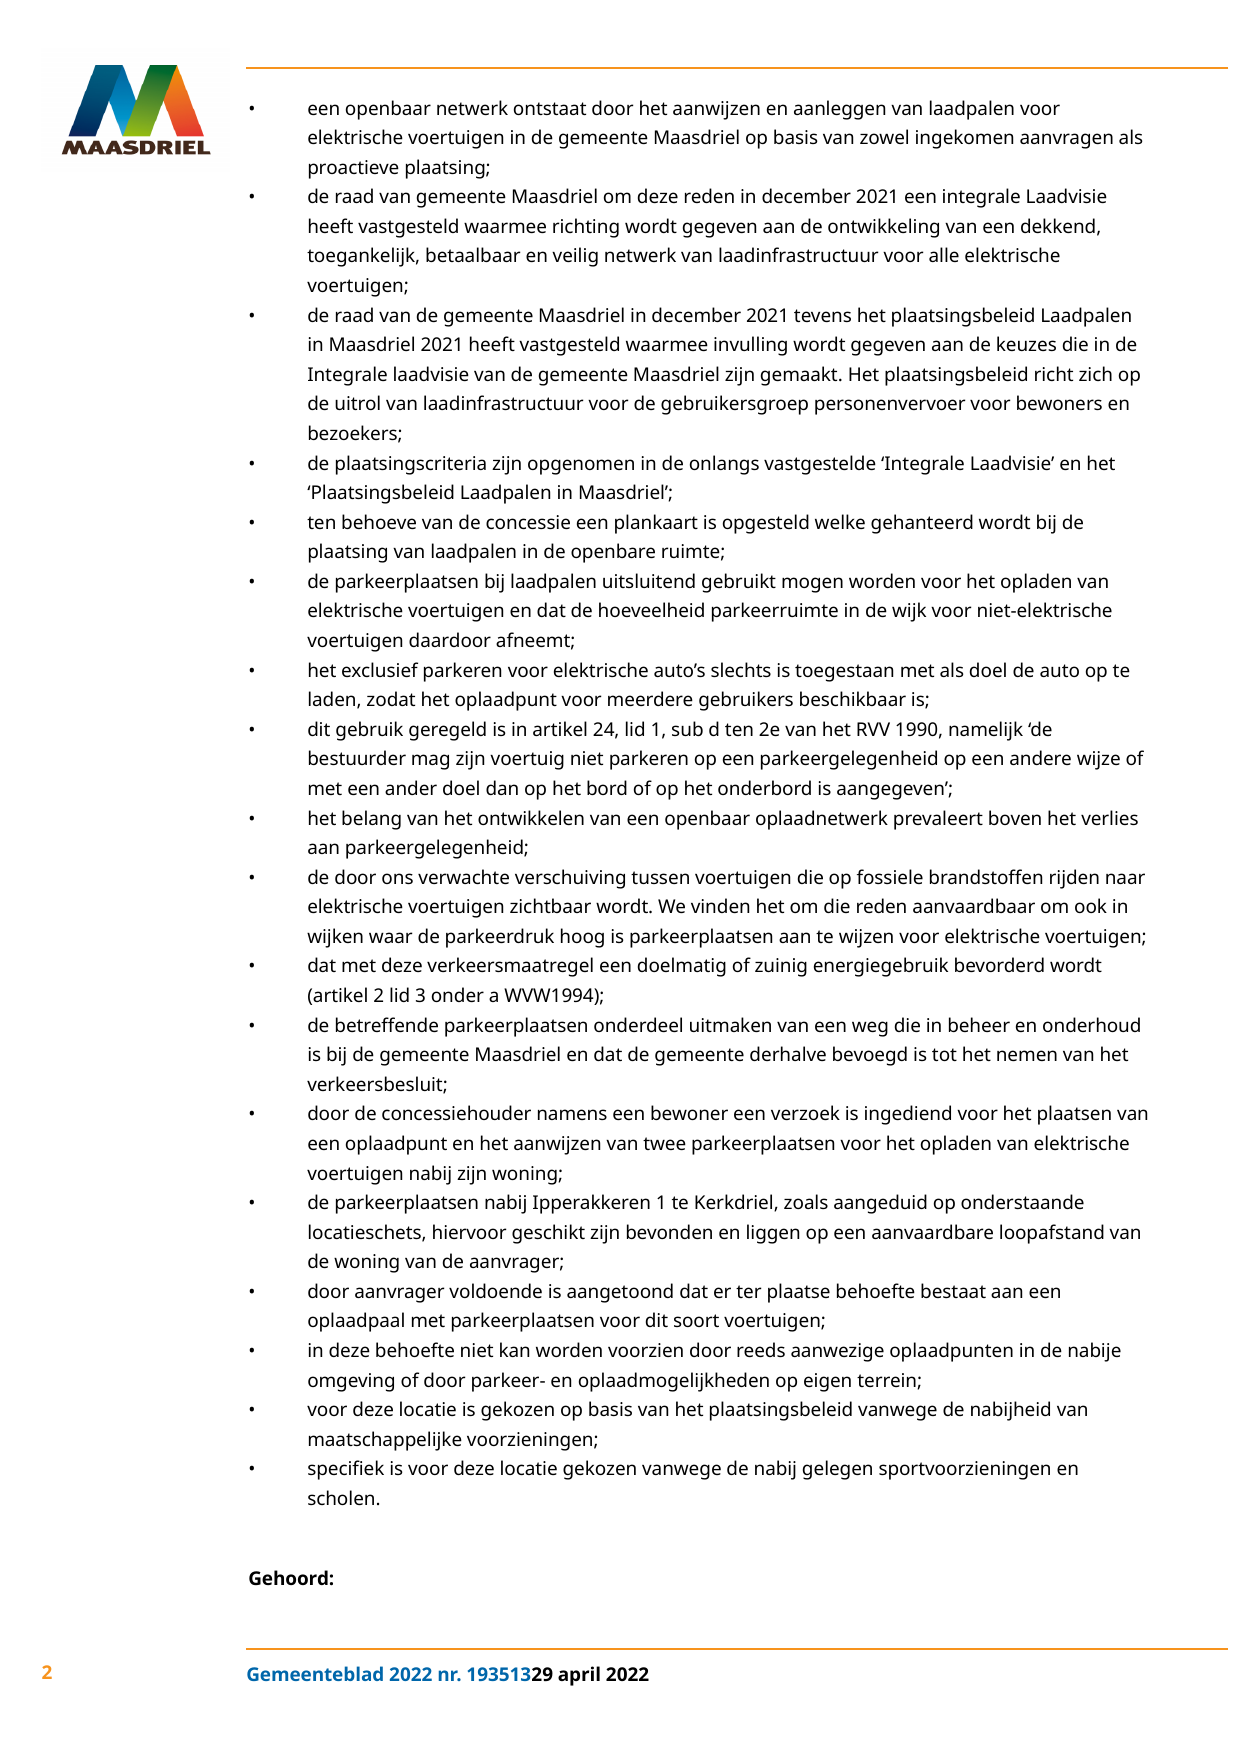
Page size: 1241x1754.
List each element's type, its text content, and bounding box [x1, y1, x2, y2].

text Gehoord: [248, 1565, 1152, 1591]
list voor deze locatie is gekozen op basis van het plaatsingsbeleid vanwege de nabijheid van maatschappelijke voorzieningen; [248, 1396, 1152, 1452]
list de raad van de gemeente Maasdriel in december 2021 tevens het plaatsingsbeleid Laadpalen in Maasdriel 2021 heeft vastgesteld waarmee invulling wordt gegeven aan de keuzes die in de Integrale laadvisie van de gemeente Maasdriel zijn gemaakt. Het plaatsingsbeleid richt zich op de uitrol van laadinfrastructuur voor de gebruikersgroep personenvervoer voor bewoners en bezoekers; [248, 302, 1152, 446]
list de parkeerplaatsen nabij Ipperakkeren 1 te Kerkdriel, zoals aangeduid op onderstaande locatieschets, hiervoor geschikt zijn bevonden en liggen op een aanvaardbare loopafstand van de woning van de aanvrager; [248, 1189, 1152, 1274]
list het exclusief parkeren voor elektrische auto’s slechts is toegestaan met als doel de auto op te laden, zodat het oplaadpunt voor meerdere gebruikers beschikbaar is; [248, 657, 1152, 712]
list de betreffende parkeerplaatsen onderdeel uitmaken van een weg die in beheer en onderhoud is bij de gemeente Maasdriel en dat de gemeente derhalve bevoegd is tot het nemen van het verkeersbesluit; [248, 1012, 1152, 1097]
list het belang van het ontwikkelen van een openbaar oplaadnetwerk prevaleert boven het verlies aan parkeergelegenheid; [248, 805, 1152, 860]
list in deze behoefte niet kan worden voorzien door reeds aanwezige oplaadpunten in de nabije omgeving of door parkeer- en oplaadmogelijkheden op eigen terrein; [248, 1337, 1152, 1393]
list dit gebruik geregeld is in artikel 24, lid 1, sub d ten 2e van het RVV 1990, namelijk ‘de bestuurder mag zijn voertuig niet parkeren op een parkeergelegenheid op een andere wijze of met een ander doel dan op het bord of op het onderbord is aangegeven’; [248, 716, 1152, 801]
picture [41, 47, 231, 172]
list de plaatsingscriteria zijn opgenomen in de onlangs vastgestelde ‘Integrale Laadvisie’ en het ‘Plaatsingsbeleid Laadpalen in Maasdriel’; [248, 450, 1152, 505]
list de door ons verwachte verschuiving tussen voertuigen die op fossiele brandstoffen rijden naar elektrische voertuigen zichtbaar wordt. We vinden het om die reden aanvaardbaar om ook in wijken waar de parkeerdruk hoog is parkeerplaatsen aan te wijzen voor elektrische voertuigen; [248, 864, 1152, 949]
list de raad van gemeente Maasdriel om deze reden in december 2021 een integrale Laadvisie heeft vastgesteld waarmee richting wordt gegeven aan de ontwikkeling van een dekkend, toegankelijk, betaalbaar en veilig netwerk van laadinfrastructuur voor alle elektrische voertuigen; [248, 183, 1152, 298]
list dat met deze verkeersmaatregel een doelmatig of zuinig energiegebruik bevorderd wordt (artikel 2 lid 3 onder a WVW1994); [248, 953, 1152, 1008]
list specifiek is voor deze locatie gekozen vanwege de nabij gelegen sportvoorzieningen en scholen. [248, 1456, 1152, 1511]
list een openbaar netwerk ontstaat door het aanwijzen en aanleggen van laadpalen voor elektrische voertuigen in de gemeente Maasdriel op basis van zowel ingekomen aanvragen als proactieve plaatsing; [248, 95, 1152, 180]
list door de concessiehouder namens een bewoner een verzoek is ingediend voor het plaatsen van een oplaadpunt en het aanwijzen van twee parkeerplaatsen voor het opladen van elektrische voertuigen nabij zijn woning; [248, 1101, 1152, 1186]
list ten behoeve van de concessie een plankaart is opgesteld welke gehanteerd wordt bij de plaatsing van laadpalen in de openbare ruimte; [248, 509, 1152, 564]
list door aanvrager voldoende is aangetoond dat er ter plaatse behoefte bestaat aan een oplaadpaal met parkeerplaatsen voor dit soort voertuigen; [248, 1278, 1152, 1333]
list de parkeerplaatsen bij laadpalen uitsluitend gebruikt mogen worden voor het opladen van elektrische voertuigen en dat de hoeveelheid parkeerruimte in de wijk voor niet-elektrische voertuigen daardoor afneemt; [248, 568, 1152, 653]
